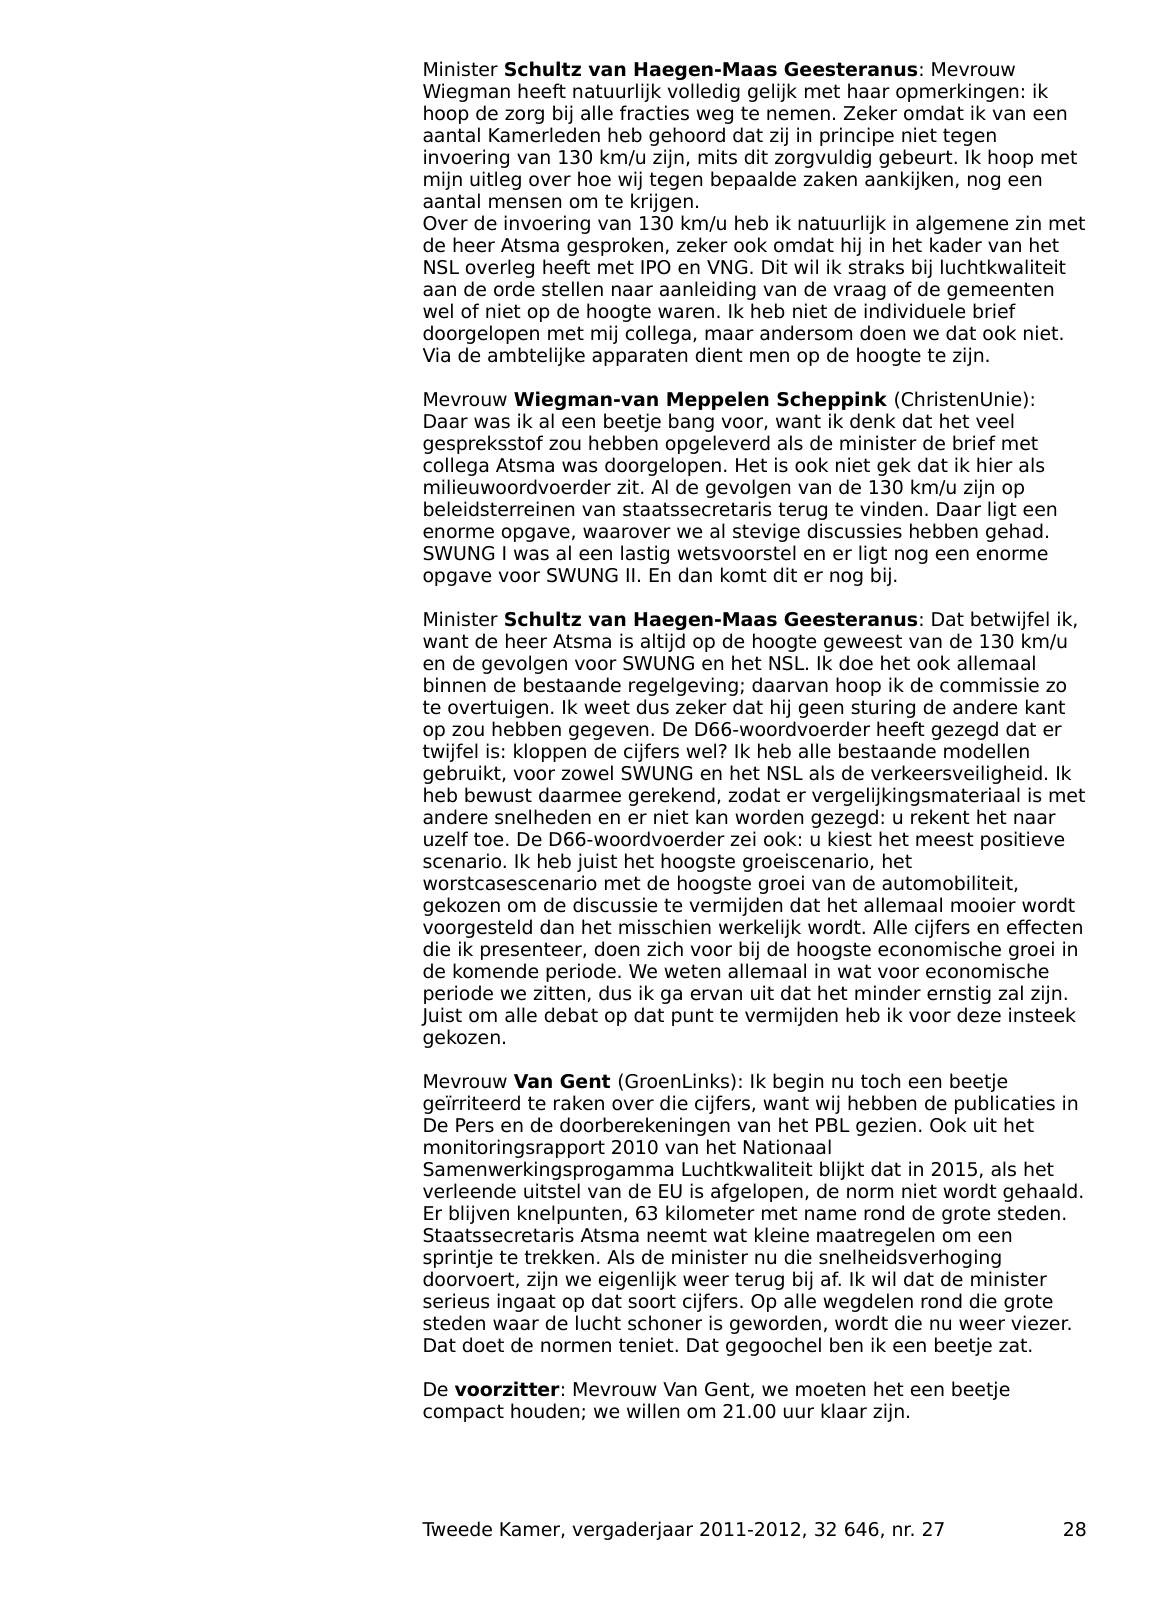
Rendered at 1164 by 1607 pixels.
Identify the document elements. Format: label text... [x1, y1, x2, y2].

text Over de invoering van 130 km/u heb ik natuurlijk in algemene zin met de heer Atsma gesproken, zeker ook omdat hij in het kader van het NSL overleg heeft met IPO en VNG. Dit wil ik straks bij luchtkwaliteit aan de orde stellen naar aanleiding van de vraag of de gemeenten wel of niet op de hoogte waren. Ik heb niet de individuele brief doorgelopen met mij collega, maar andersom doen we dat ook niet. Via de ambtelijke apparaten dient men op de hoogte te zijn. [422, 213, 1087, 367]
text Minister Schultz van Haegen-Maas Geesteranus: Dat betwijfel ik, want de heer Atsma is altijd op de hoogte geweest van de 130 km/u en de gevolgen voor SWUNG en het NSL. Ik doe het ook allemaal binnen de bestaande regelgeving; daarvan hoop ik de commissie zo te overtuigen. Ik weet dus zeker dat hij geen sturing de andere kant op zou hebben gegeven. De D66-woordvoerder heeft gezegd dat er twijfel is: kloppen de cijfers wel? Ik heb alle bestaande modellen gebruikt, voor zowel SWUNG en het NSL als de verkeersveiligheid. Ik heb bewust daarmee gerekend, zodat er vergelijkingsmateriaal is met andere snelheden en er niet kan worden gezegd: u rekent het naar uzelf toe. De D66-woordvoerder zei ook: u kiest het meest positieve scenario. Ik heb juist het hoogste groeiscenario, het worstcasescenario met de hoogste groei van de automobiliteit, gekozen om de discussie te vermijden dat het allemaal mooier wordt voorgesteld dan het misschien werkelijk wordt. Alle cijfers en effecten die ik presenteer, doen zich voor bij de hoogste economische groei in de komende periode. We weten allemaal in wat voor economische periode we zitten, dus ik ga ervan uit dat het minder ernstig zal zijn. Juist om alle debat op dat punt te vermijden heb ik voor deze insteek gekozen. [422, 609, 1087, 1048]
text Mevrouw Van Gent (GroenLinks): Ik begin nu toch een beetje geïrriteerd te raken over die cijfers, want wij hebben de publicaties in De Pers en de doorberekeningen van het PBL gezien. Ook uit het monitoringsrapport 2010 van het Nationaal Samenwerkingsprogamma Luchtkwaliteit blijkt dat in 2015, als het verleende uitstel van de EU is afgelopen, de norm niet wordt gehaald. Er blijven knelpunten, 63 kilometer met name rond de grote steden. Staatssecretaris Atsma neemt wat kleine maatregelen om een sprintje te trekken. Als de minister nu die snelheidsverhoging doorvoert, zijn we eigenlijk weer terug bij af. Ik wil dat de minister serieus ingaat op dat soort cijfers. Op alle wegdelen rond die grote steden waar de lucht schoner is geworden, wordt die nu weer viezer. Dat doet de normen teniet. Dat gegoochel ben ik een beetje zat. [422, 1071, 1087, 1356]
text De voorzitter: Mevrouw Van Gent, we moeten het een beetje compact houden; we willen om 21.00 uur klaar zijn. [422, 1379, 1087, 1423]
text Mevrouw Wiegman-van Meppelen Scheppink (ChristenUnie): Daar was ik al een beetje bang voor, want ik denk dat het veel gespreksstof zou hebben opgeleverd als de minister de brief met collega Atsma was doorgelopen. Het is ook niet gek dat ik hier als milieuwoordvoerder zit. Al de gevolgen van de 130 km/u zijn op beleidsterreinen van staatssecretaris terug te vinden. Daar ligt een enorme opgave, waarover we al stevige discussies hebben gehad. SWUNG I was al een lastig wetsvoorstel en er ligt nog een enorme opgave voor SWUNG II. En dan komt dit er nog bij. [422, 389, 1087, 587]
text Minister Schultz van Haegen-Maas Geesteranus: Mevrouw Wiegman heeft natuurlijk volledig gelijk met haar opmerkingen: ik hoop de zorg bij alle fracties weg te nemen. Zeker omdat ik van een aantal Kamerleden heb gehoord dat zij in principe niet tegen invoering van 130 km/u zijn, mits dit zorgvuldig gebeurt. Ik hoop met mijn uitleg over hoe wij tegen bepaalde zaken aankijken, nog een aantal mensen om te krijgen. [422, 59, 1087, 213]
